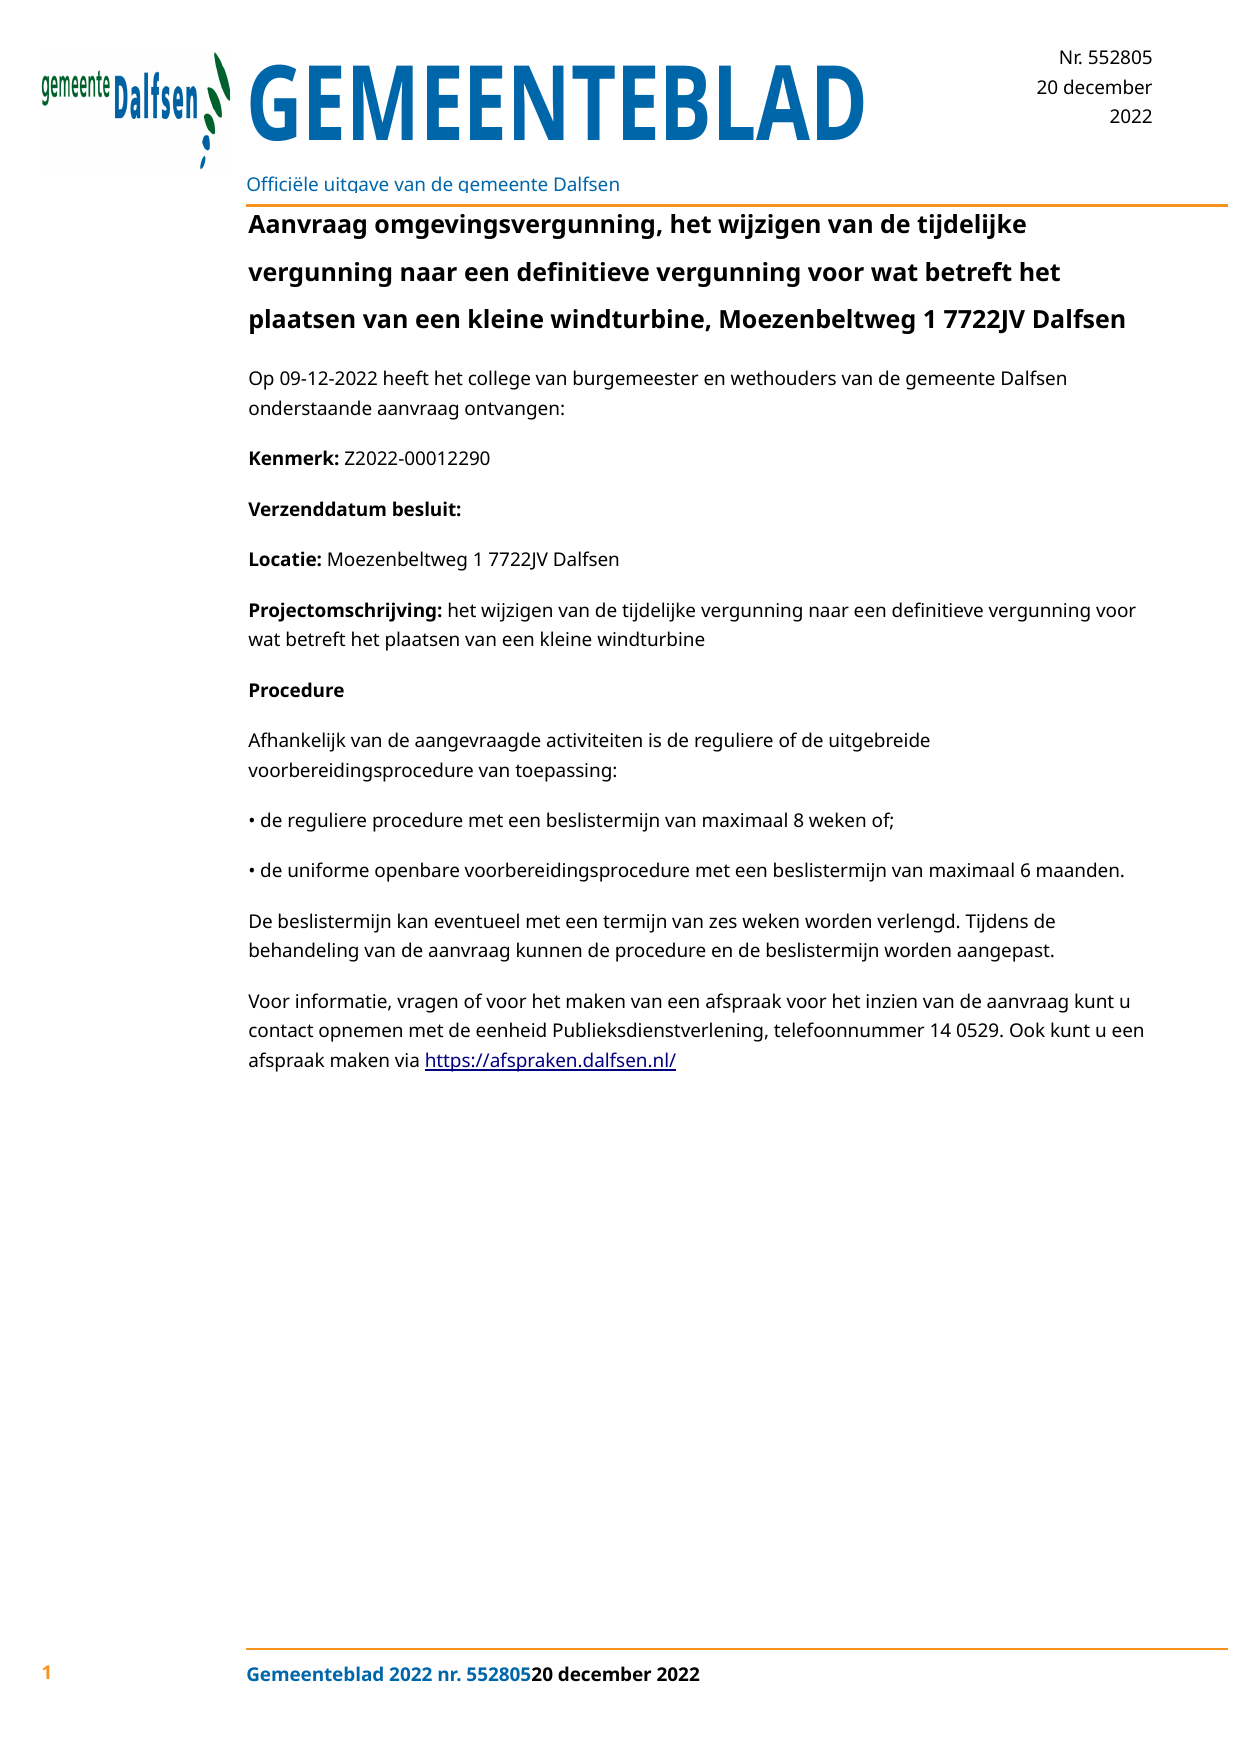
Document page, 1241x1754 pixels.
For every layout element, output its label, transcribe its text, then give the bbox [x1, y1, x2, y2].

text Aanvraag omgevingsvergunning, het wijzigen van de tijdelijke vergunning naar een definitieve vergunning voor wat betreft het plaatsen van een kleine windturbine, Moezenbeltweg 1 7722JV Dalfsen [248, 207, 1152, 336]
text • de reguliere procedure met een beslistermijn van maximaal 8 weken of; [248, 807, 1152, 833]
text Op 09-12-2022 heeft het college van burgemeester en wethouders van de gemeente Dalfsen onderstaande aanvraag ontvangen: [248, 366, 1152, 421]
text Afhankelijk van de aangevraagde activiteiten is de reguliere of de uitgebreide voorbereidingsprocedure van toepassing: [248, 727, 1152, 782]
text Locatie: Moezenbeltweg 1 7722JV Dalfsen [248, 546, 1152, 572]
text Projectomschrijving: het wijzigen van de tijdelijke vergunning naar een definitieve vergunning voor wat betreft het plaatsen van een kleine windturbine [248, 597, 1152, 652]
text Kenmerk: Z2022-00012290 [248, 446, 1152, 471]
picture [41, 47, 231, 172]
text Verzenddatum besluit: [248, 496, 1152, 522]
text Voor informatie, vragen of voor het maken van een afspraak voor het inzien van de aanvraag kunt u contact opnemen met de eenheid Publieksdienstverlening, telefoonnummer 14 0529. Ook kunt u een afspraak maken via https://afspraken.dalfsen.nl/ [248, 988, 1152, 1073]
text Procedure [248, 677, 1152, 702]
text • de uniforme openbare voorbereidingsprocedure met een beslistermijn van maximaal 6 maanden. [248, 858, 1152, 883]
text De beslistermijn kan eventueel met een termijn van zes weken worden verlengd. Tijdens de behandeling van de aanvraag kunnen de procedure en de beslistermijn worden aangepast. [248, 908, 1152, 963]
